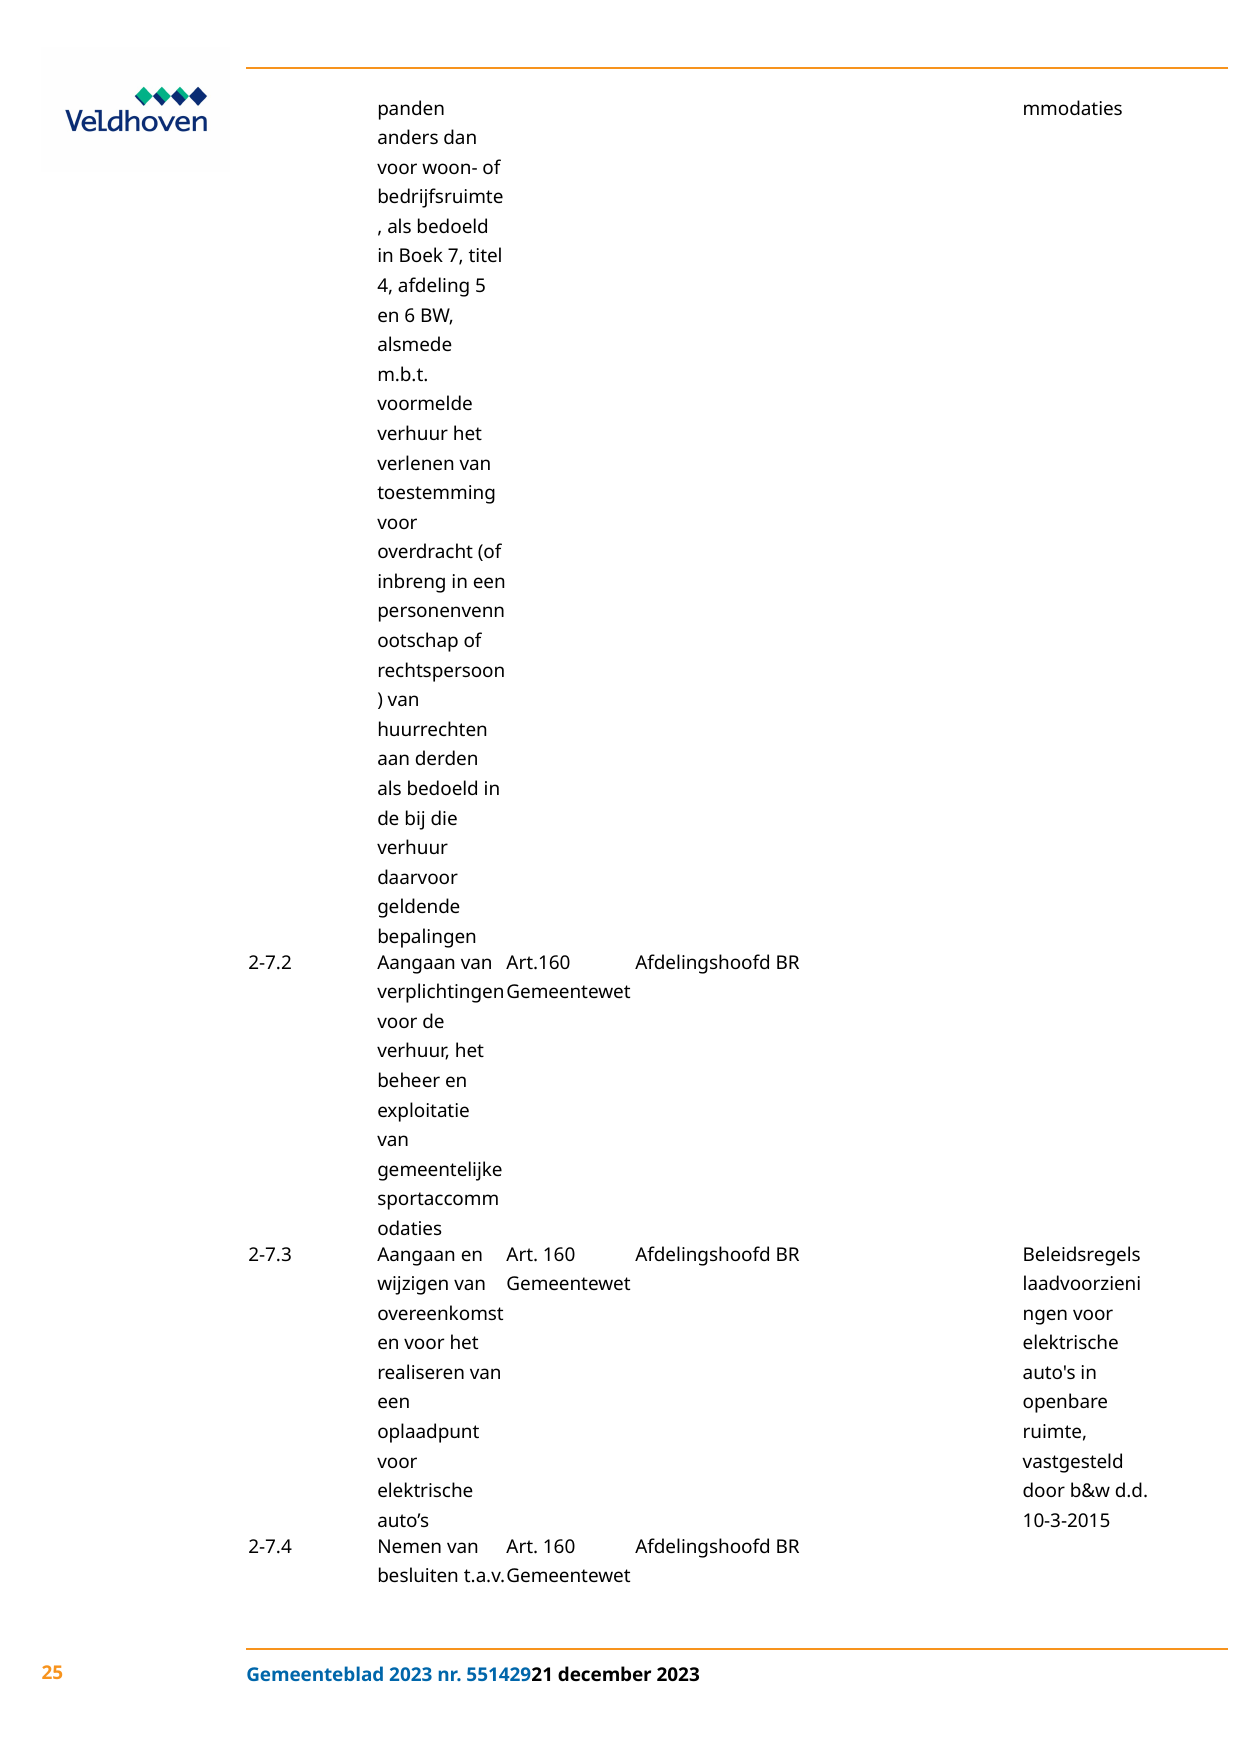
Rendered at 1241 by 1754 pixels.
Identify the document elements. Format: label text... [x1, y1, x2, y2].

table_cell 2-7.3 [248, 1241, 377, 1533]
table_cell [1023, 949, 1152, 1241]
picture [41, 47, 231, 172]
table_cell Aangaan van verplichtingen voor de verhuur, het beheer en exploitatie van gemeentelijke sportaccommodaties [377, 949, 506, 1241]
table_cell Afdelingshoofd BR [635, 1241, 1022, 1533]
table_cell [635, 95, 1022, 949]
table_cell 2-7.2 [248, 949, 377, 1241]
table_cell Beleidsregels laadvoorzieningen voor elektrische auto's in openbare ruimte, vastgesteld door b&w d.d. 10-3-2015 [1023, 1241, 1152, 1533]
table_cell [1023, 1533, 1152, 1588]
table_cell [248, 95, 377, 949]
table_cell Art.160 Gemeentewet [506, 949, 635, 1241]
table_cell Art. 160 Gemeentewet [506, 1241, 635, 1533]
table_cell Nemen van besluiten t.a.v. [377, 1533, 506, 1588]
table_cell mmodaties [1023, 95, 1152, 949]
table_cell [506, 95, 635, 949]
table_cell Afdelingshoofd BR [635, 949, 1022, 1241]
table_cell panden anders dan voor woon- of bedrijfsruimte, als bedoeld in Boek 7, titel 4, afdeling 5 en 6 BW, alsmede m.b.t. voormelde verhuur het verlenen van toestemming voor overdracht (of inbreng in een personenvennootschap of rechtspersoon) van huurrechten aan derden als bedoeld in de bij die verhuur daarvoor geldende bepalingen [377, 95, 506, 949]
table_cell Afdelingshoofd BR [635, 1533, 1022, 1588]
table_cell 2-7.4 [248, 1533, 377, 1588]
table_cell Art. 160 Gemeentewet [506, 1533, 635, 1588]
table_cell Aangaan en wijzigen van overeenkomsten voor het realiseren van een oplaadpunt voor elektrische auto’s [377, 1241, 506, 1533]
